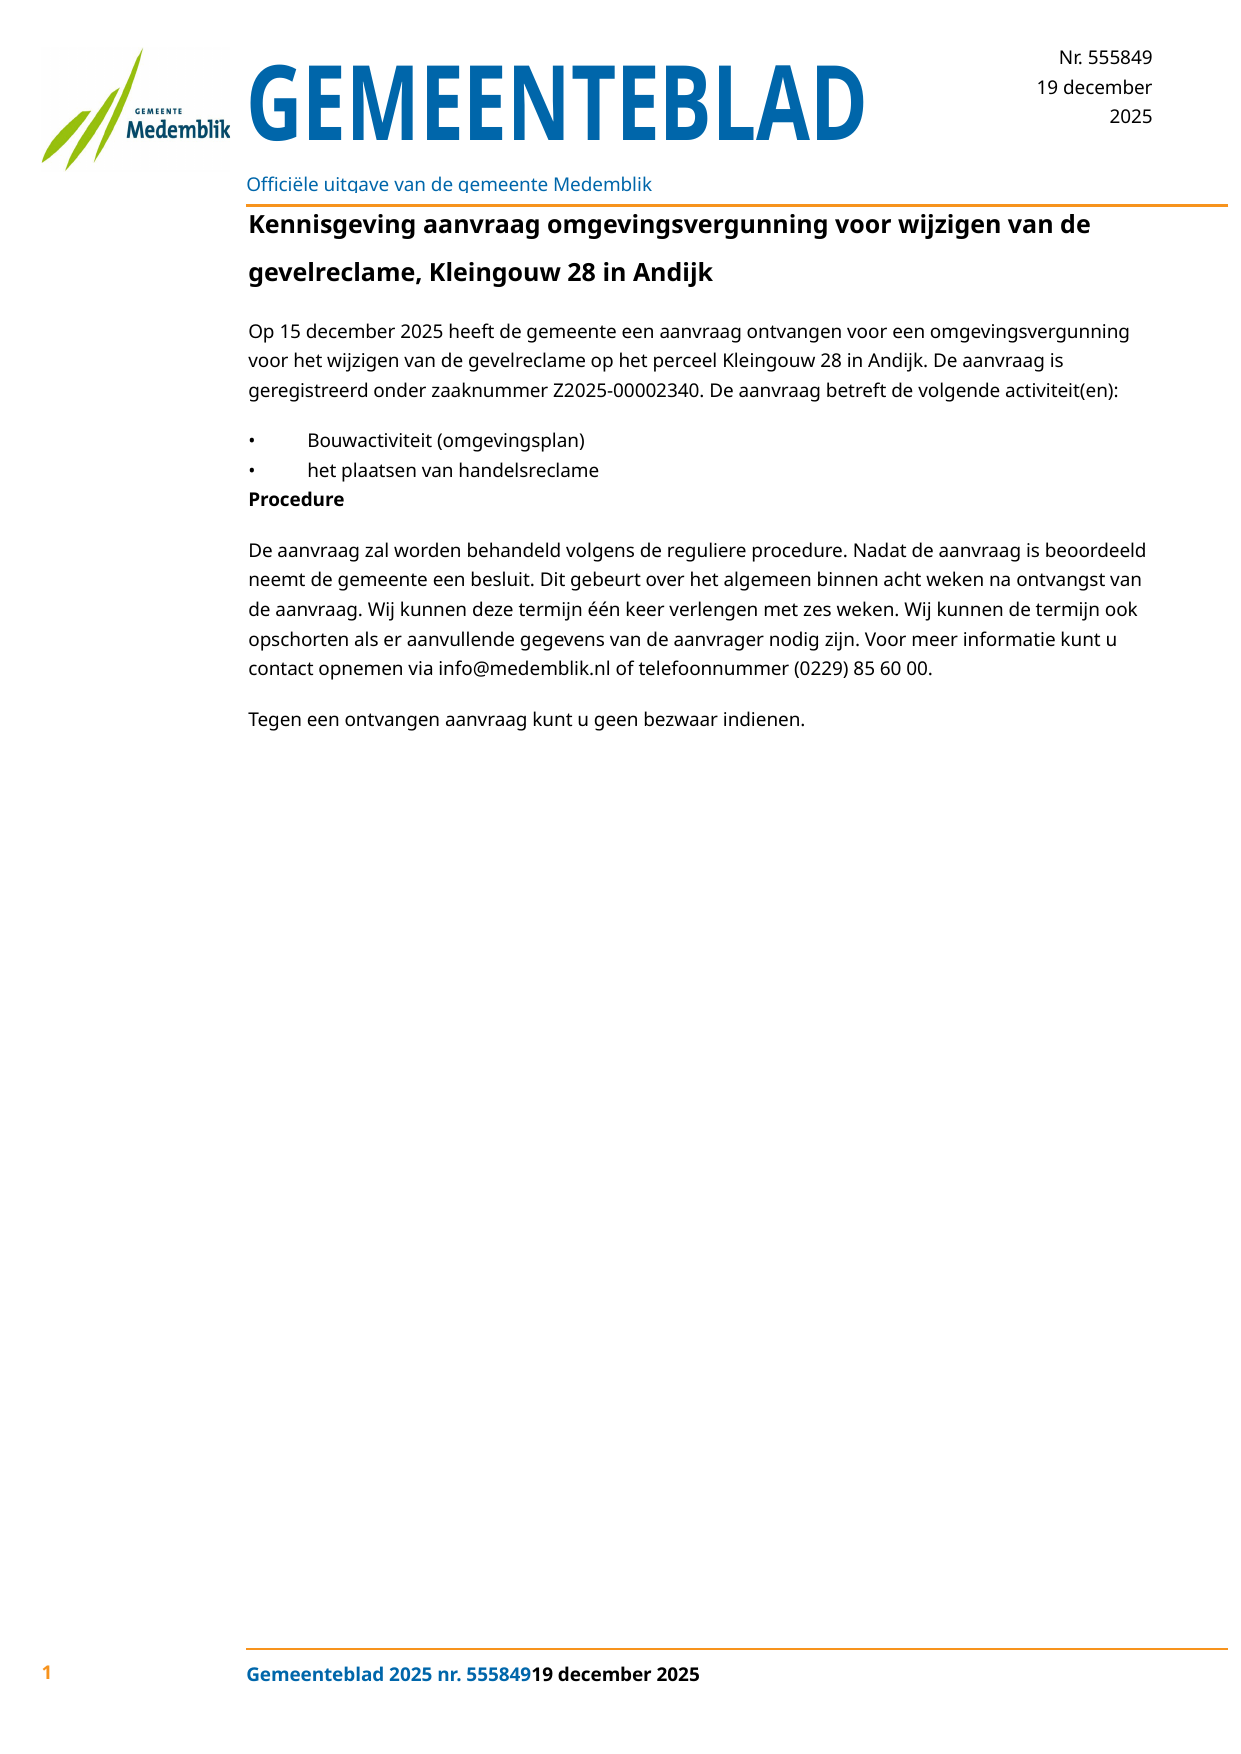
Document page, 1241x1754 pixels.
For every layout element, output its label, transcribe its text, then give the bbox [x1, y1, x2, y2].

picture [41, 47, 231, 172]
text Tegen een ontvangen aanvraag kunt u geen bezwaar indienen. [248, 706, 1152, 732]
text Op 15 december 2025 heeft de gemeente een aanvraag ontvangen voor een omgevingsvergunning voor het wijzigen van de gevelreclame op het perceel Kleingouw 28 in Andijk. De aanvraag is geregistreerd onder zaaknummer Z2025-00002340. De aanvraag betreft de volgende activiteit(en): [248, 318, 1152, 403]
list Bouwactiviteit (omgevingsplan) [248, 427, 1152, 453]
text De aanvraag zal worden behandeld volgens de reguliere procedure. Nadat de aanvraag is beoordeeld neemt de gemeente een besluit. Dit gebeurt over het algemeen binnen acht weken na ontvangst van de aanvraag. Wij kunnen deze termijn één keer verlengen met zes weken. Wij kunnen de termijn ook opschorten als er aanvullende gegevens van de aanvrager nodig zijn. Voor meer informatie kunt u contact opnemen via info@medemblik.nl of telefoonnummer (0229) 85 60 00. [248, 537, 1152, 681]
text Kennisgeving aanvraag omgevingsvergunning voor wijzigen van de gevelreclame, Kleingouw 28 in Andijk [248, 207, 1152, 288]
text Procedure [248, 487, 1152, 512]
list het plaatsen van handelsreclame [248, 457, 1152, 483]
